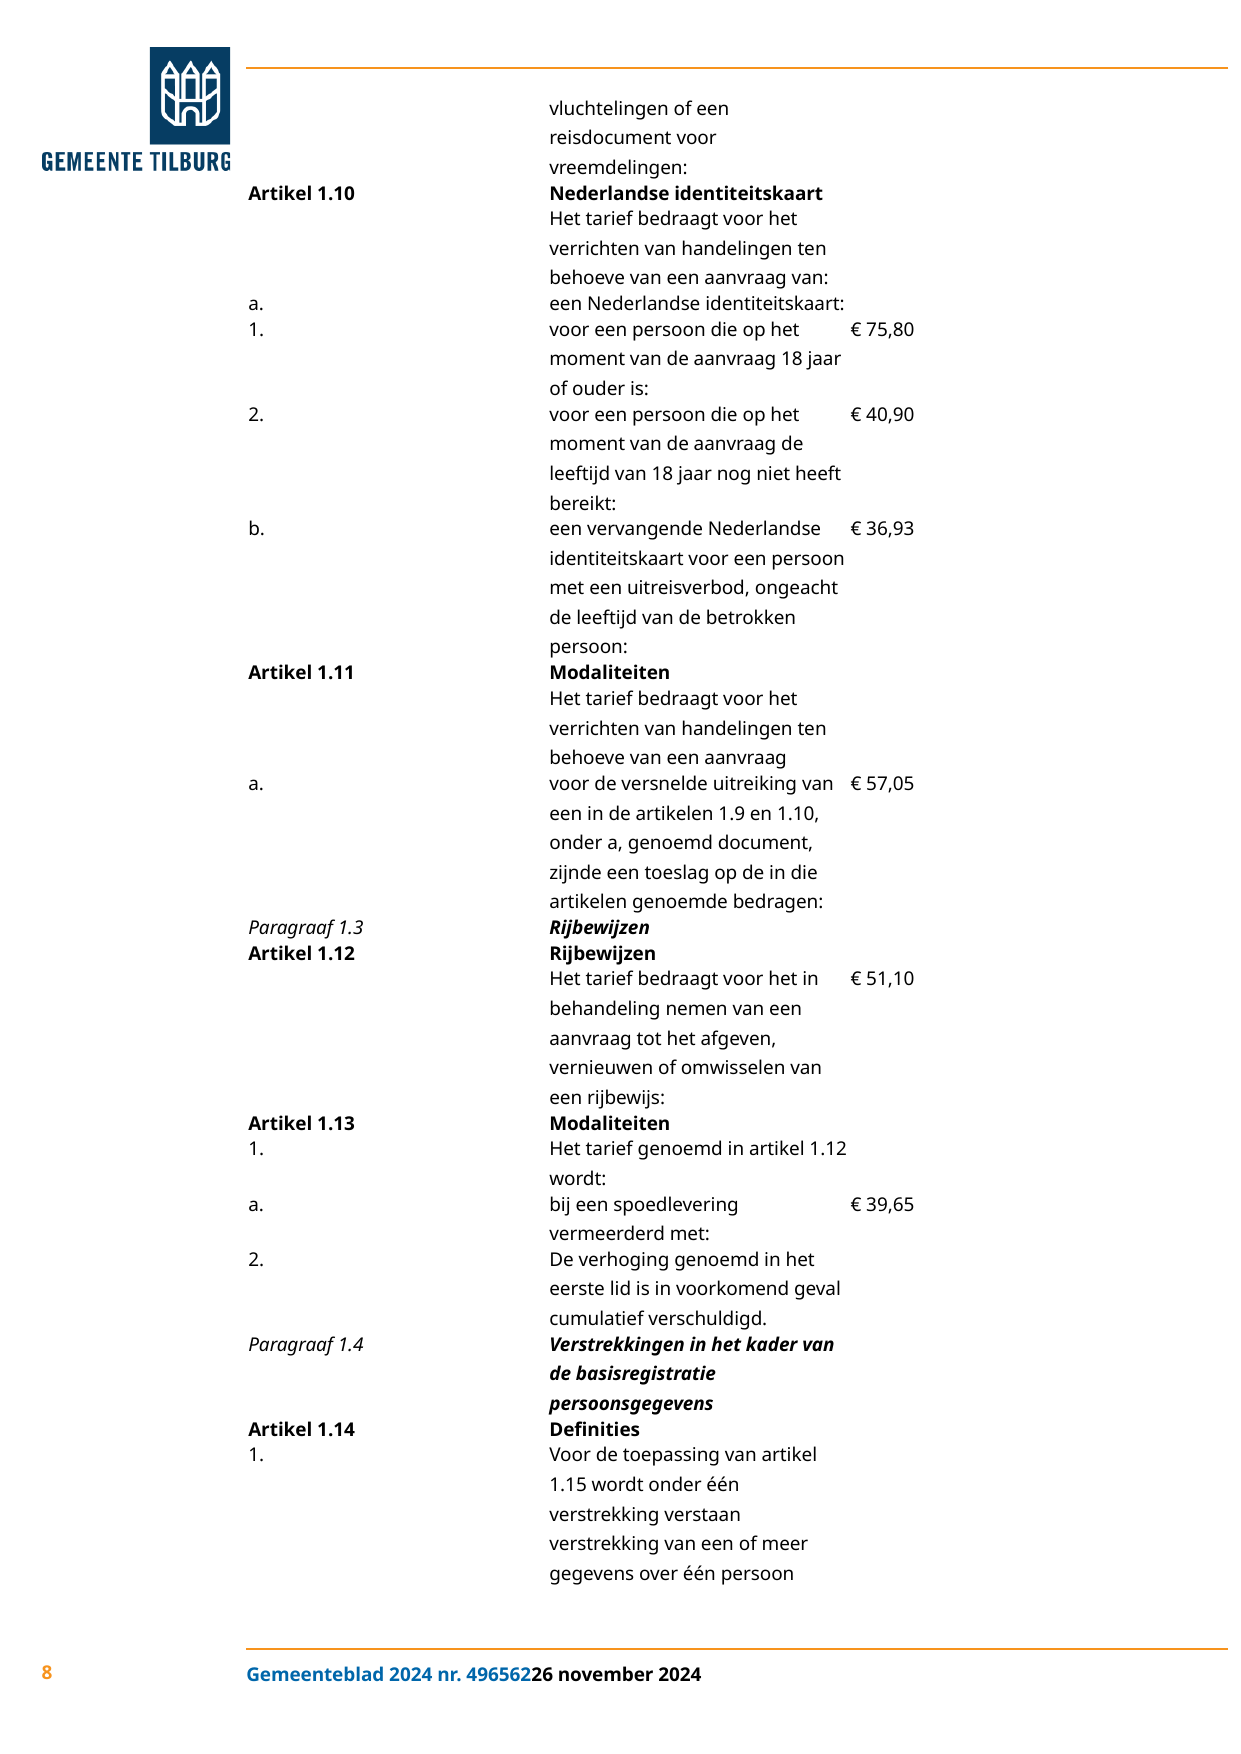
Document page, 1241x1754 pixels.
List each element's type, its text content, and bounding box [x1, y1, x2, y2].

table_cell [850, 1331, 1152, 1416]
table_cell Artikel 1.10 [248, 180, 549, 205]
table_cell [850, 1416, 1152, 1442]
table_cell € 36,93 [850, 515, 1152, 659]
table_cell [248, 95, 549, 180]
table_cell een vervangende Nederlandse identiteitskaart voor een persoon met een uitreisverbod, ongeacht de leeftijd van de betrokken persoon: [549, 515, 850, 659]
table_cell Rijbewijzen [549, 914, 850, 940]
table_cell [850, 1135, 1152, 1191]
table_cell De verhoging genoemd in het eerste lid is in voorkomend geval cumulatief verschuldigd. [549, 1246, 850, 1331]
table_cell € 57,05 [850, 770, 1152, 914]
table_cell a. [248, 1191, 549, 1246]
picture [41, 47, 231, 172]
table_cell [850, 1110, 1152, 1135]
table_cell Artikel 1.12 [248, 940, 549, 966]
table_cell [850, 914, 1152, 940]
table_cell Definities [549, 1416, 850, 1442]
table_cell bij een spoedlevering vermeerderd met: [549, 1191, 850, 1246]
table_cell [850, 290, 1152, 316]
table_cell 2. [248, 401, 549, 515]
table_cell € 75,80 [850, 316, 1152, 401]
table_cell [248, 205, 549, 290]
table_cell b. [248, 515, 549, 659]
table_cell [850, 205, 1152, 290]
table_cell 1. [248, 316, 549, 401]
table_cell 2. [248, 1246, 549, 1331]
table_cell a. [248, 290, 549, 316]
table_cell [850, 1442, 1152, 1586]
table_cell [248, 685, 549, 770]
table_cell Het tarief bedraagt voor het verrichten van handelingen ten behoeve van een aanvraag van: [549, 205, 850, 290]
table_cell [850, 180, 1152, 205]
table_cell Het tarief bedraagt voor het verrichten van handelingen ten behoeve van een aanvraag [549, 685, 850, 770]
table_cell Het tarief genoemd in artikel 1.12 wordt: [549, 1135, 850, 1191]
table_cell Voor de toepassing van artikel 1.15 wordt onder één verstrekking verstaan verstrekking van een of meer gegevens over één persoon [549, 1442, 850, 1586]
table_cell voor een persoon die op het moment van de aanvraag de leeftijd van 18 jaar nog niet heeft bereikt: [549, 401, 850, 515]
table_cell [248, 966, 549, 1110]
table_cell Het tarief bedraagt voor het in behandeling nemen van een aanvraag tot het afgeven, vernieuwen of omwisselen van een rijbewijs: [549, 966, 850, 1110]
table_cell [850, 940, 1152, 966]
table_cell Artikel 1.14 [248, 1416, 549, 1442]
table_cell Rijbewijzen [549, 940, 850, 966]
table_cell voor een persoon die op het moment van de aanvraag 18 jaar of ouder is: [549, 316, 850, 401]
table_cell Verstrekkingen in het kader van de basisregistratie persoonsgegevens [549, 1331, 850, 1416]
table_cell € 40,90 [850, 401, 1152, 515]
table_cell Paragraaf 1.4 [248, 1331, 549, 1416]
table_cell Paragraaf 1.3 [248, 914, 549, 940]
table_cell Nederlandse identiteitskaart [549, 180, 850, 205]
table_cell vluchtelingen of een reisdocument voor vreemdelingen: [549, 95, 850, 180]
table_cell 1. [248, 1442, 549, 1586]
table_cell Artikel 1.11 [248, 660, 549, 685]
table_cell [850, 660, 1152, 685]
table_cell a. [248, 770, 549, 914]
table_cell Artikel 1.13 [248, 1110, 549, 1135]
table_cell [850, 1246, 1152, 1331]
table_cell een Nederlandse identiteitskaart: [549, 290, 850, 316]
table_cell Modaliteiten [549, 1110, 850, 1135]
table_cell € 51,10 [850, 966, 1152, 1110]
table_cell [850, 685, 1152, 770]
table_cell Modaliteiten [549, 660, 850, 685]
table_cell € 39,65 [850, 1191, 1152, 1246]
table_cell 1. [248, 1135, 549, 1191]
table_cell [850, 95, 1152, 180]
table_cell voor de versnelde uitreiking van een in de artikelen 1.9 en 1.10, onder a, genoemd document, zijnde een toeslag op de in die artikelen genoemde bedragen: [549, 770, 850, 914]
